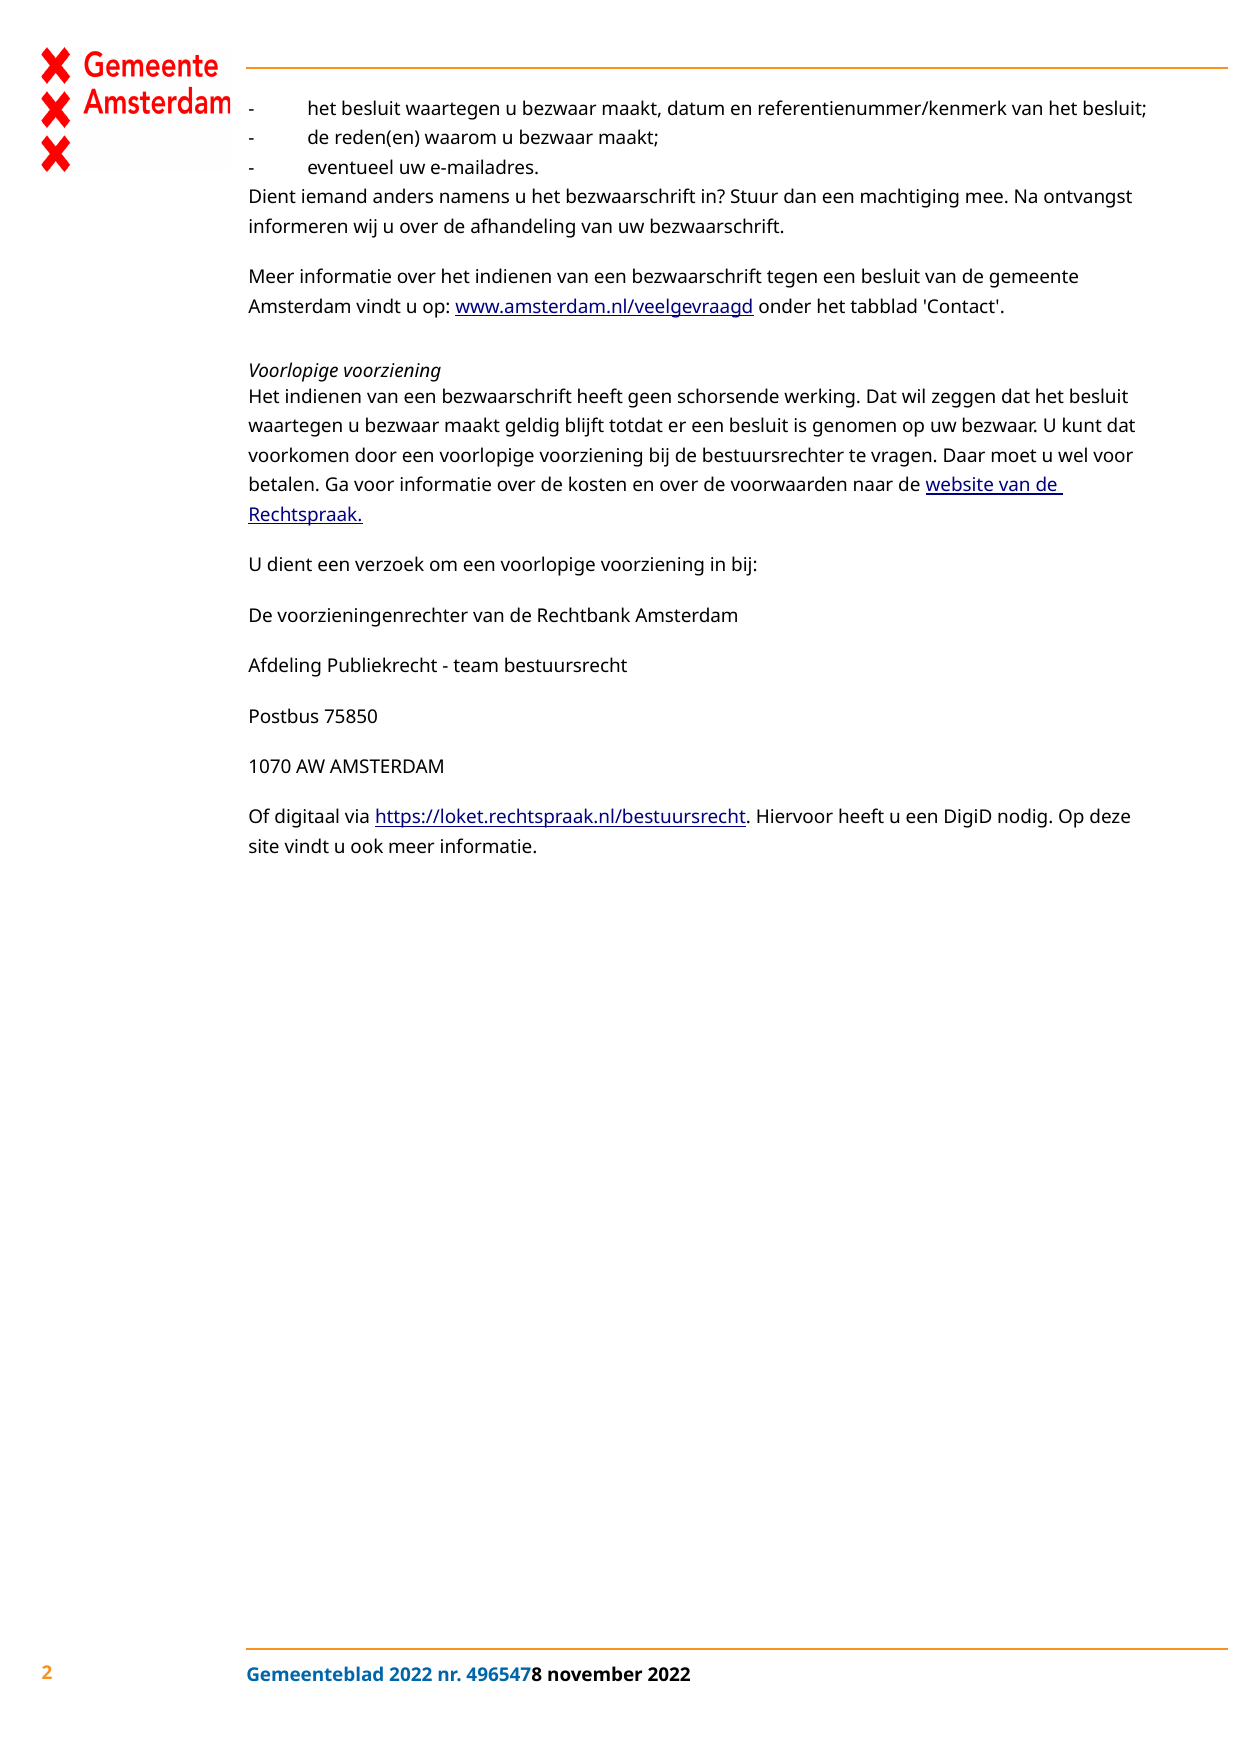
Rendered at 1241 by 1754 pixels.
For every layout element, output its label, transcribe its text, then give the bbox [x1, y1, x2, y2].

text Afdeling Publiekrecht - team bestuursrecht [248, 652, 1152, 678]
text Postbus 75850 [248, 703, 1152, 728]
text U dient een verzoek om een voorlopige voorziening in bij: [248, 552, 1152, 577]
text De voorzieningenrechter van de Rechtbank Amsterdam [248, 602, 1152, 628]
list eventueel uw e-mailadres. [248, 154, 1152, 180]
picture [41, 47, 231, 172]
text Dient iemand anders namens u het bezwaarschrift in? Stuur dan een machtiging mee. Na ontvangst informeren wij u over de afhandeling van uw bezwaarschrift. [248, 183, 1152, 239]
text Voorlopige voorziening [248, 357, 1152, 383]
list het besluit waartegen u bezwaar maakt, datum en referentienummer/kenmerk van het besluit; [248, 95, 1152, 121]
text Meer informatie over het indienen van een bezwaarschrift tegen een besluit van de gemeente Amsterdam vindt u op: www.amsterdam.nl/veelgevraagd onder het tabblad 'Contact'. [248, 263, 1152, 319]
text Of digitaal via https://loket.rechtspraak.nl/bestuursrecht. Hiervoor heeft u een DigiD nodig. Op deze site vindt u ook meer informatie. [248, 804, 1152, 859]
text Het indienen van een bezwaarschrift heeft geen schorsende werking. Dat wil zeggen dat het besluit waartegen u bezwaar maakt geldig blijft totdat er een besluit is genomen op uw bezwaar. U kunt dat voorkomen door een voorlopige voorziening bij de bestuursrechter te vragen. Daar moet u wel voor betalen. Ga voor informatie over de kosten en over de voorwaarden naar de website van de Rechtspraak. [248, 383, 1152, 527]
text 1070 AW AMSTERDAM [248, 753, 1152, 779]
list de reden(en) waarom u bezwaar maakt; [248, 124, 1152, 150]
